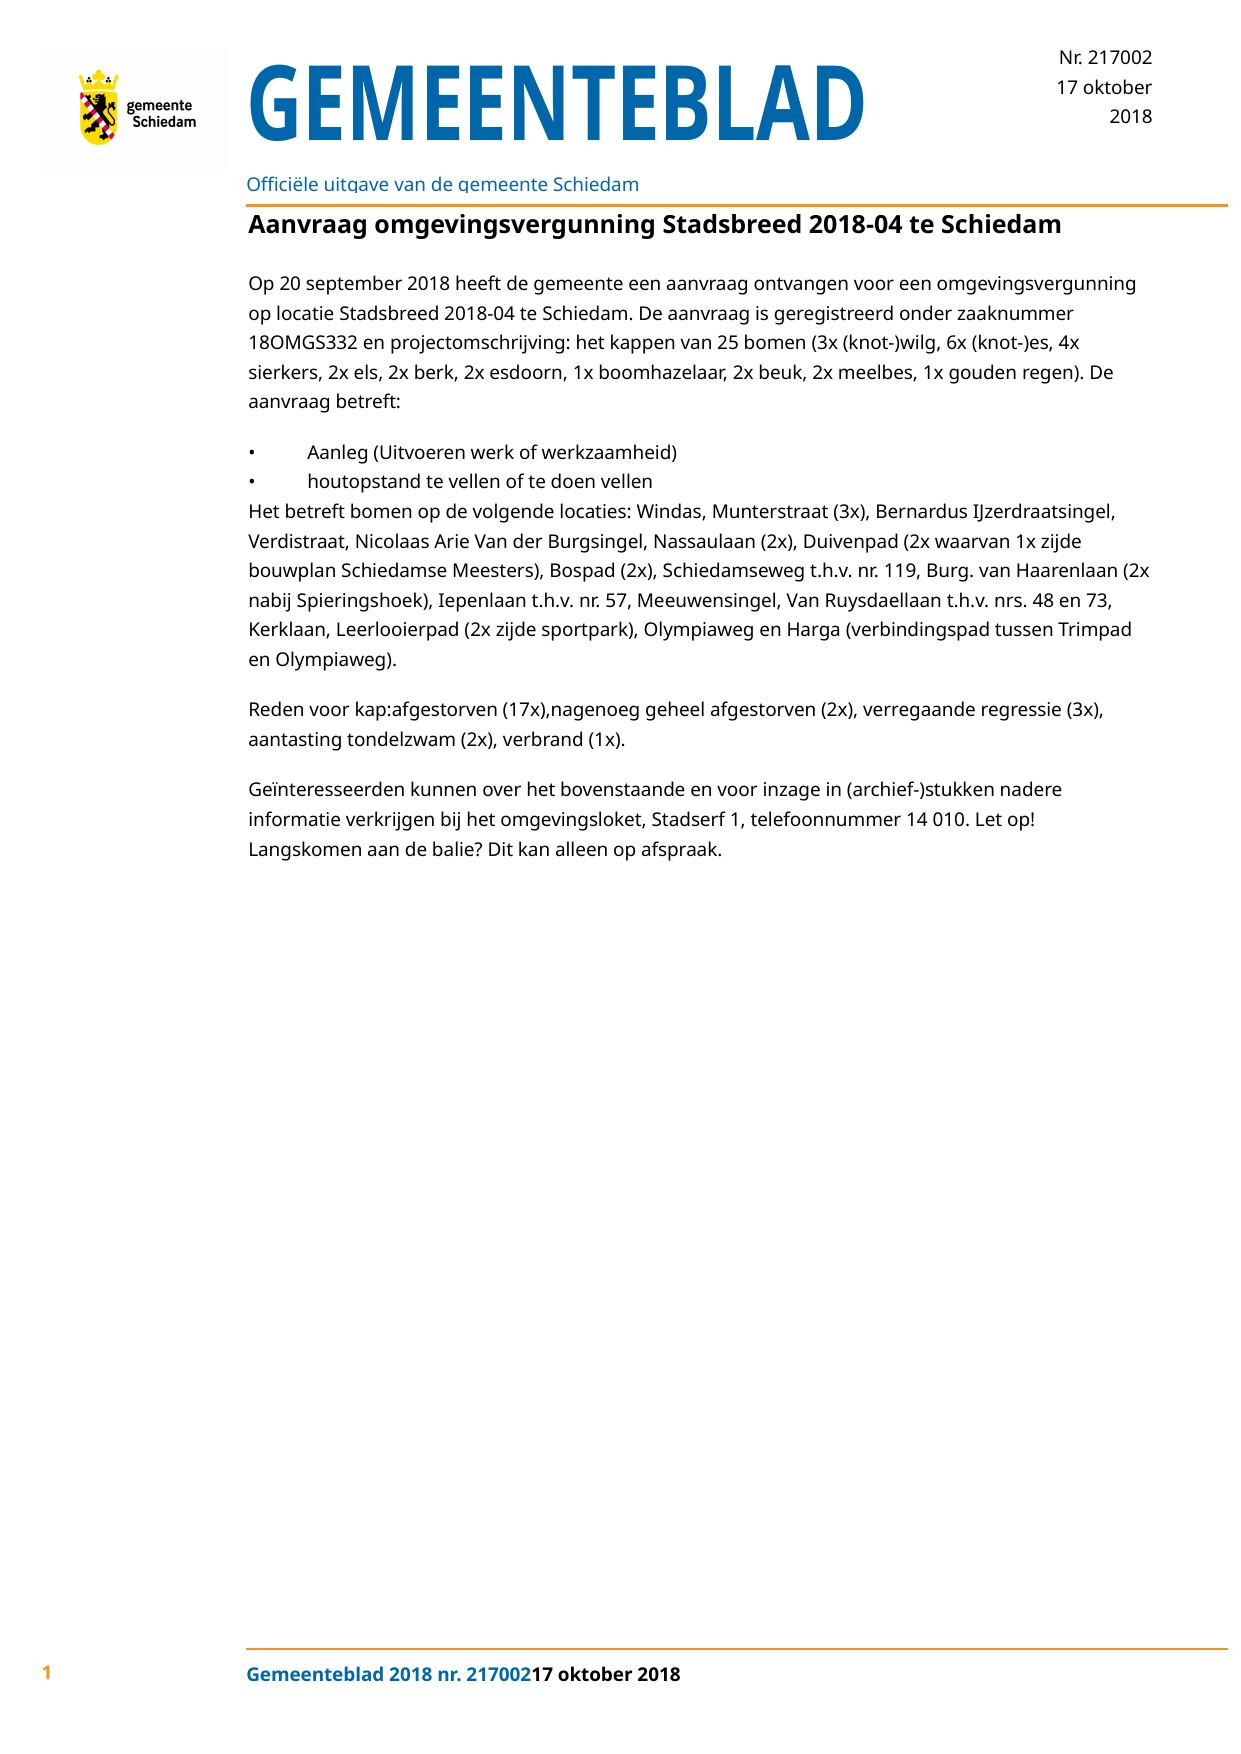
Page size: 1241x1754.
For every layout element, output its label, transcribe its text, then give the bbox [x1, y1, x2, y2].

list houtopstand te vellen of te doen vellen [248, 469, 1152, 494]
text Het betreft bomen op de volgende locaties: Windas, Munterstraat (3x), Bernardus IJzerdraatsingel, Verdistraat, Nicolaas Arie Van der Burgsingel, Nassaulaan (2x), Duivenpad (2x waarvan 1x zijde bouwplan Schiedamse Meesters), Bospad (2x), Schiedamseweg t.h.v. nr. 119, Burg. van Haarenlaan (2x nabij Spieringshoek), Iepenlaan t.h.v. nr. 57, Meeuwensingel, Van Ruysdaellaan t.h.v. nrs. 48 en 73, Kerklaan, Leerlooierpad (2x zijde sportpark), Olympiaweg en Harga (verbindingspad tussen Trimpad en Olympiaweg). [248, 498, 1152, 672]
list Aanleg (Uitvoeren werk of werkzaamheid) [248, 439, 1152, 465]
text Geïnteresseerden kunnen over het bovenstaande en voor inzage in (archief-)stukken nadere informatie verkrijgen bij het omgevingsloket, Stadserf 1, telefoonnummer 14 010. Let op! Langskomen aan de balie? Dit kan alleen op afspraak. [248, 777, 1152, 861]
picture [41, 47, 231, 172]
text Reden voor kap:afgestorven (17x),nagenoeg geheel afgestorven (2x), verregaande regressie (3x), aantasting tondelzwam (2x), verbrand (1x). [248, 697, 1152, 752]
text Aanvraag omgevingsvergunning Stadsbreed 2018-04 te Schiedam [248, 207, 1152, 241]
text Op 20 september 2018 heeft de gemeente een aanvraag ontvangen voor een omgevingsvergunning op locatie Stadsbreed 2018-04 te Schiedam. De aanvraag is geregistreerd onder zaaknummer 18OMGS332 en projectomschrijving: het kappen van 25 bomen (3x (knot-)wilg, 6x (knot-)es, 4x sierkers, 2x els, 2x berk, 2x esdoorn, 1x boomhazelaar, 2x beuk, 2x meelbes, 1x gouden regen). De aanvraag betreft: [248, 270, 1152, 414]
